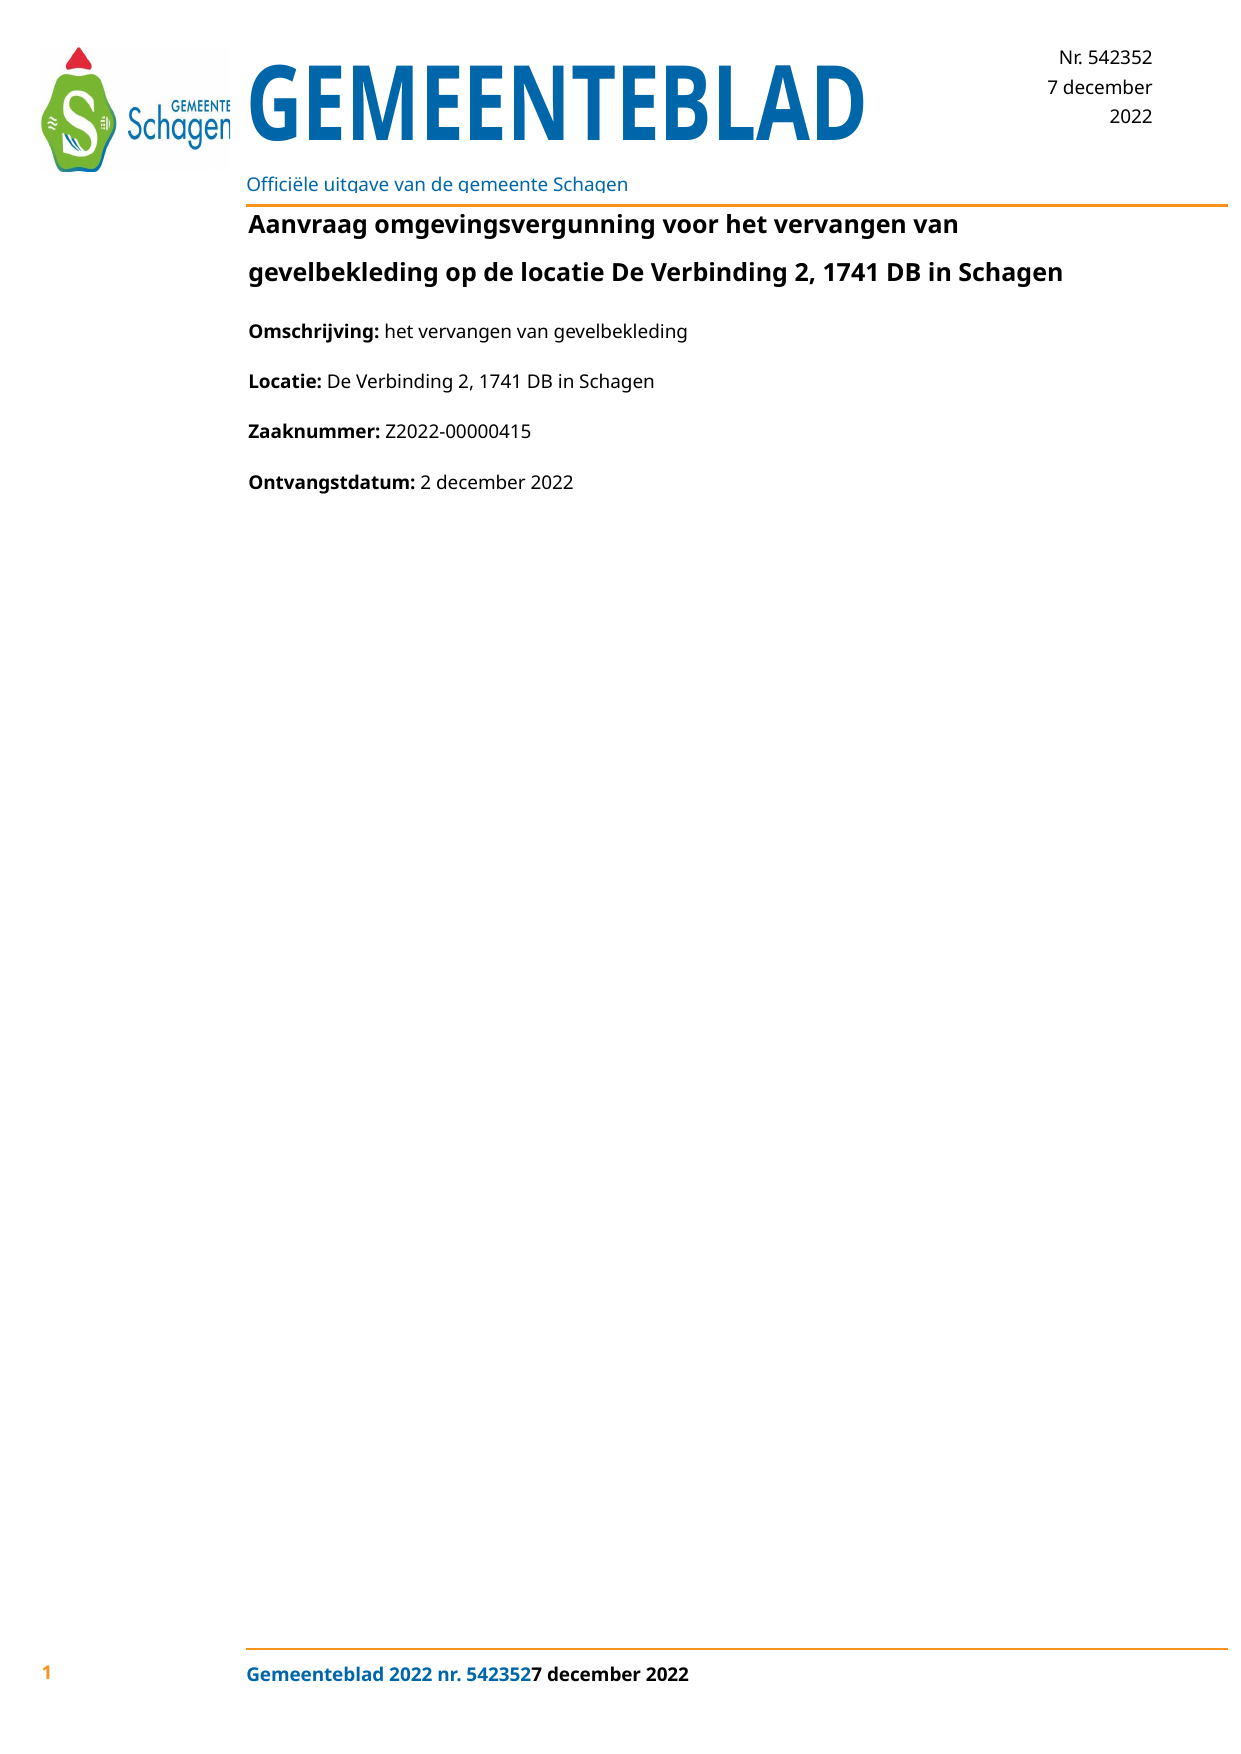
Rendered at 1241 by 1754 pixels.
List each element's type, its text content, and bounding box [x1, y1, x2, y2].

picture [41, 47, 231, 172]
text Zaaknummer: Z2022-00000415 [248, 419, 1152, 444]
text Ontvangstdatum: 2 december 2022 [248, 469, 1152, 495]
text Aanvraag omgevingsvergunning voor het vervangen van gevelbekleding op de locatie De Verbinding 2, 1741 DB in Schagen [248, 207, 1152, 288]
text Omschrijving: het vervangen van gevelbekleding [248, 318, 1152, 344]
text Locatie: De Verbinding 2, 1741 DB in Schagen [248, 368, 1152, 394]
